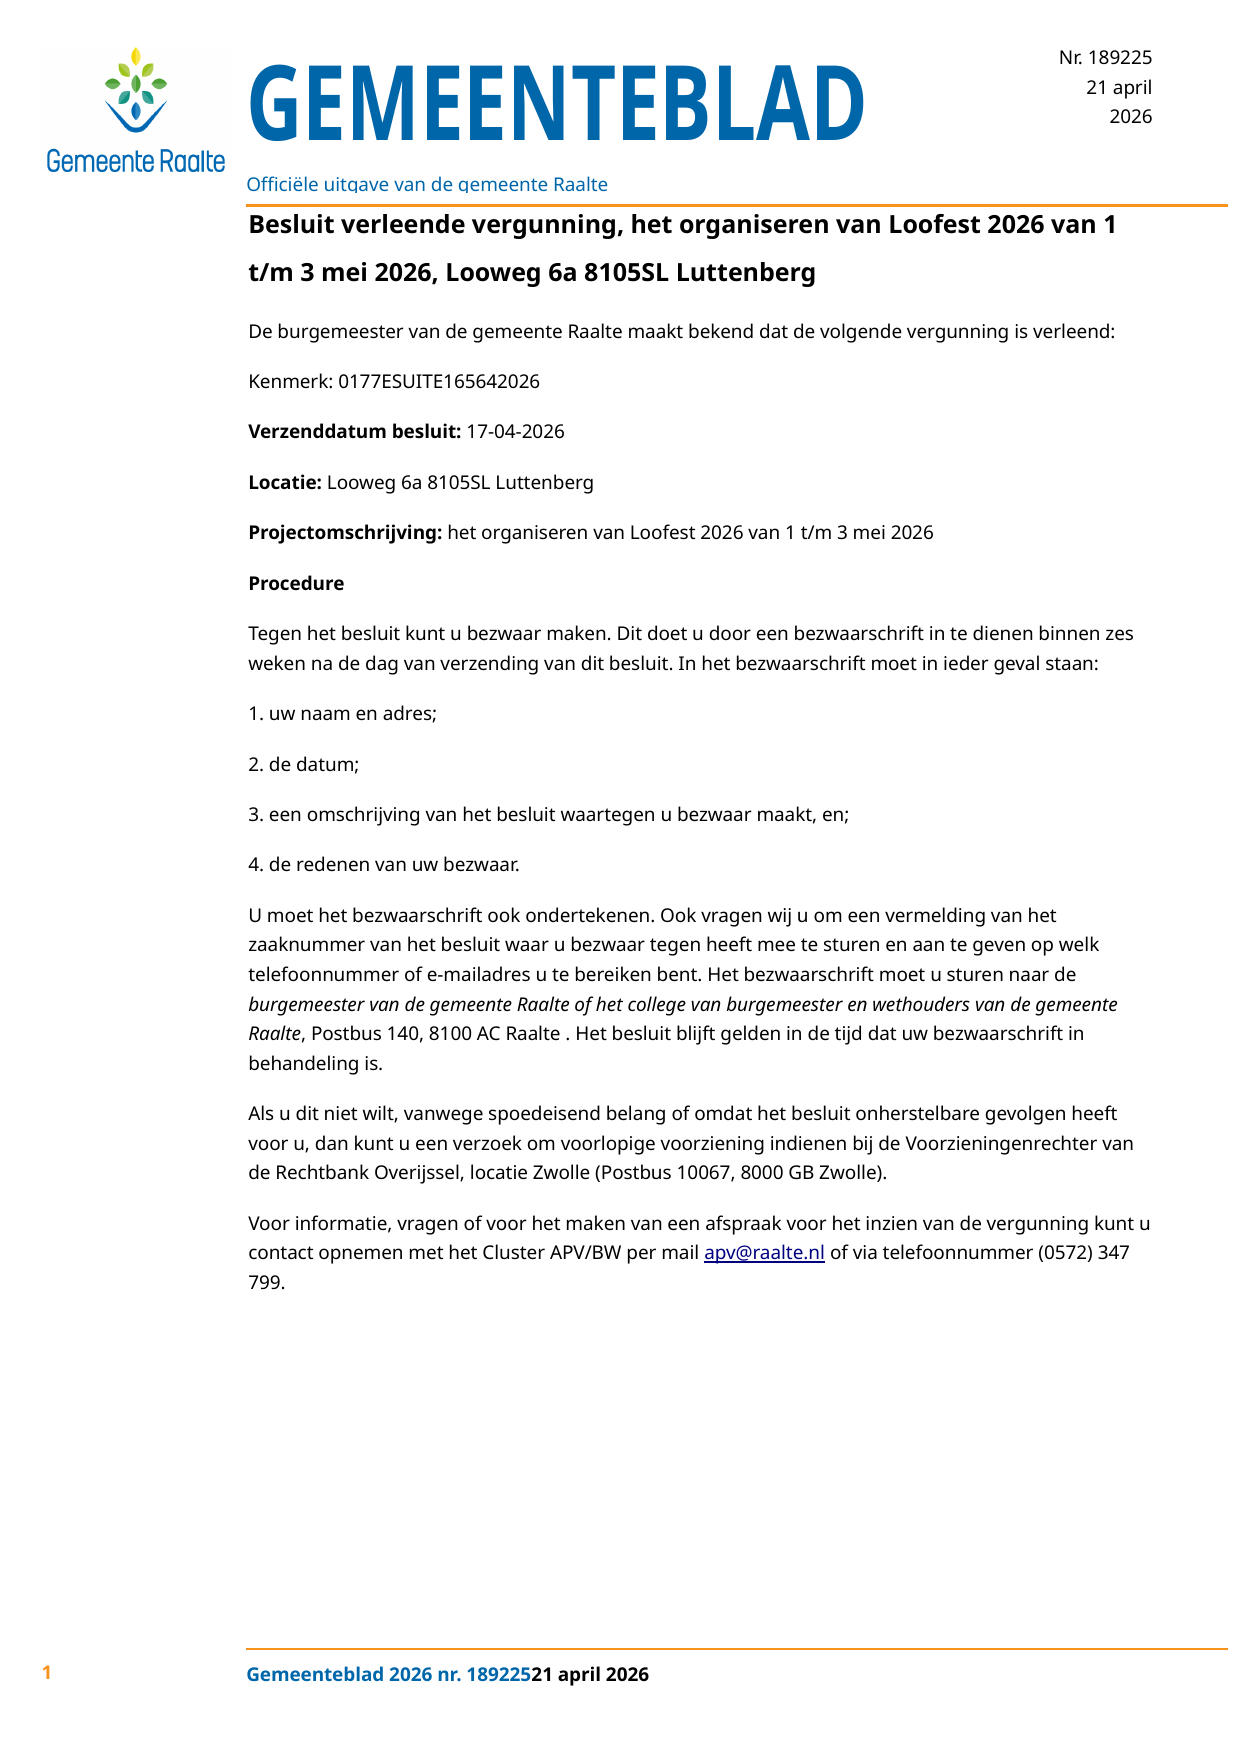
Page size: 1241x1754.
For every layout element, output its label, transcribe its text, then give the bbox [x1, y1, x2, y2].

text 2. de datum; [248, 751, 1152, 777]
text Locatie: Looweg 6a 8105SL Luttenberg [248, 469, 1152, 495]
text 4. de redenen van uw bezwaar. [248, 852, 1152, 877]
text Tegen het besluit kunt u bezwaar maken. Dit doet u door een bezwaarschrift in te dienen binnen zes weken na de dag van verzending van dit besluit. In het bezwaarschrift moet in ieder geval staan: [248, 620, 1152, 676]
text U moet het bezwaarschrift ook ondertekenen. Ook vragen wij u om een vermelding van het zaaknummer van het besluit waar u bezwaar tegen heeft mee te sturen en aan te geven op welk telefoonnummer of e-mailadres u te bereiken bent. Het bezwaarschrift moet u sturen naar de burgemeester van de gemeente Raalte of het college van burgemeester en wethouders van de gemeente Raalte, Postbus 140, 8100 AC Raalte . Het besluit blijft gelden in de tijd dat uw bezwaarschrift in behandeling is. [248, 902, 1152, 1076]
text 3. een omschrijving van het besluit waartegen u bezwaar maakt, en; [248, 801, 1152, 827]
text Projectomschrijving: het organiseren van Loofest 2026 van 1 t/m 3 mei 2026 [248, 519, 1152, 545]
text Besluit verleende vergunning, het organiseren van Loofest 2026 van 1 t/m 3 mei 2026, Looweg 6a 8105SL Luttenberg [248, 207, 1152, 288]
text De burgemeester van de gemeente Raalte maakt bekend dat de volgende vergunning is verleend: [248, 318, 1152, 344]
text Verzenddatum besluit: 17-04-2026 [248, 419, 1152, 444]
text Voor informatie, vragen of voor het maken van een afspraak voor het inzien van de vergunning kunt u contact opnemen met het Cluster APV/BW per mail apv@raalte.nl of via telefoonnummer (0572) 347 799. [248, 1210, 1152, 1295]
text Kenmerk: 0177ESUITE165642026 [248, 368, 1152, 394]
picture [41, 47, 231, 172]
text 1. uw naam en adres; [248, 700, 1152, 726]
text Procedure [248, 570, 1152, 596]
text Als u dit niet wilt, vanwege spoedeisend belang of omdat het besluit onherstelbare gevolgen heeft voor u, dan kunt u een verzoek om voorlopige voorziening indienen bij de Voorzieningenrechter van de Rechtbank Overijssel, locatie Zwolle (Postbus 10067, 8000 GB Zwolle). [248, 1100, 1152, 1185]
